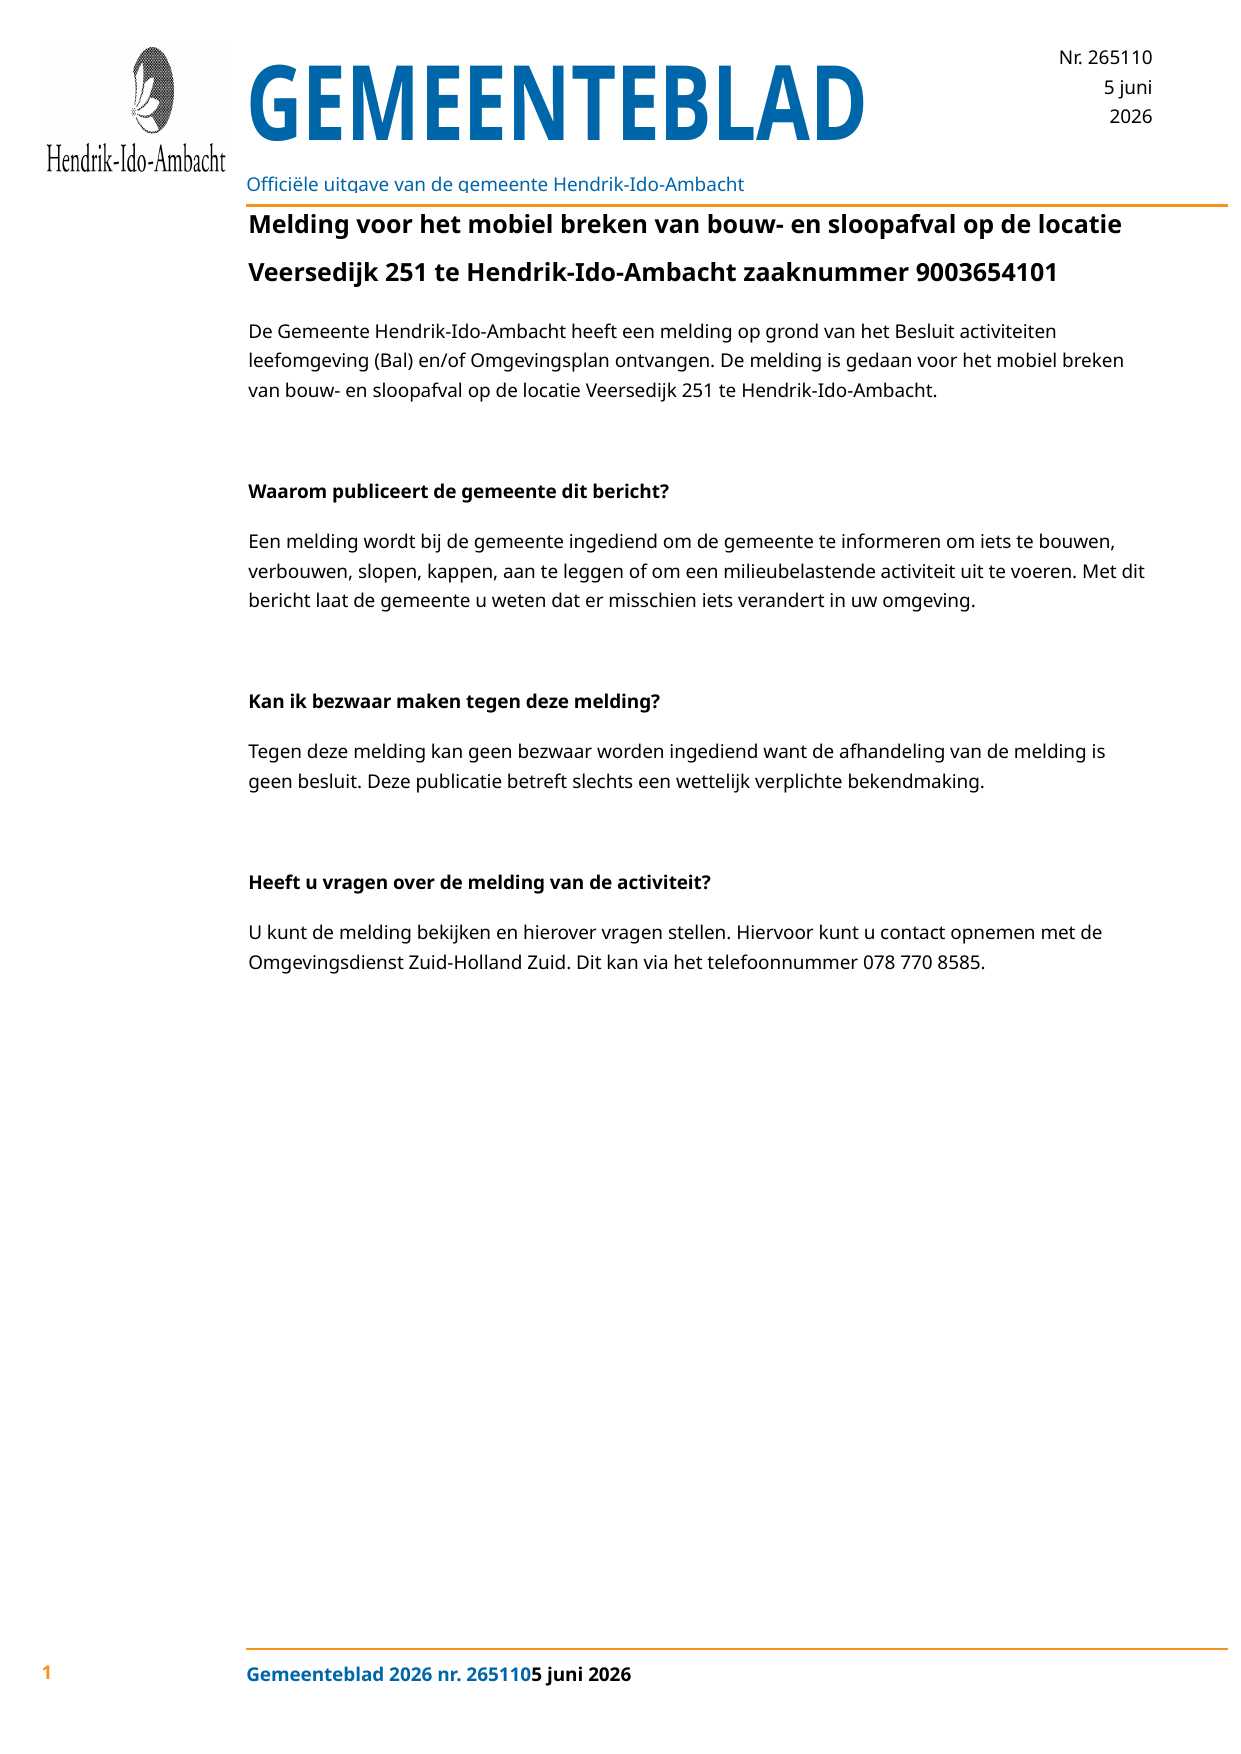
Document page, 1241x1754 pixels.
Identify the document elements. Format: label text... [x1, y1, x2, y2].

text Melding voor het mobiel breken van bouw- en sloopafval op de locatie Veersedijk 251 te Hendrik-Ido-Ambacht zaaknummer 9003654101 [248, 207, 1152, 288]
text Waarom publiceert de gemeente dit bericht? [248, 478, 1152, 504]
picture [41, 47, 231, 172]
text Een melding wordt bij de gemeente ingediend om de gemeente te informeren om iets te bouwen, verbouwen, slopen, kappen, aan te leggen of om een milieubelastende activiteit uit te voeren. Met dit bericht laat de gemeente u weten dat er misschien iets verandert in uw omgeving. [248, 528, 1152, 613]
text Kan ik bezwaar maken tegen deze melding? [248, 688, 1152, 714]
text Heeft u vragen over de melding van de activiteit? [248, 869, 1152, 895]
text U kunt de melding bekijken en hierover vragen stellen. Hiervoor kunt u contact opnemen met de Omgevingsdienst Zuid-Holland Zuid. Dit kan via het telefoonnummer 078 770 8585. [248, 919, 1152, 975]
text De Gemeente Hendrik-Ido-Ambacht heeft een melding op grond van het Besluit activiteiten leefomgeving (Bal) en/of Omgevingsplan ontvangen. De melding is gedaan voor het mobiel breken van bouw- en sloopafval op de locatie Veersedijk 251 te Hendrik-Ido-Ambacht. [248, 318, 1152, 403]
text Tegen deze melding kan geen bezwaar worden ingediend want de afhandeling van de melding is geen besluit. Deze publicatie betreft slechts een wettelijk verplichte bekendmaking. [248, 739, 1152, 794]
